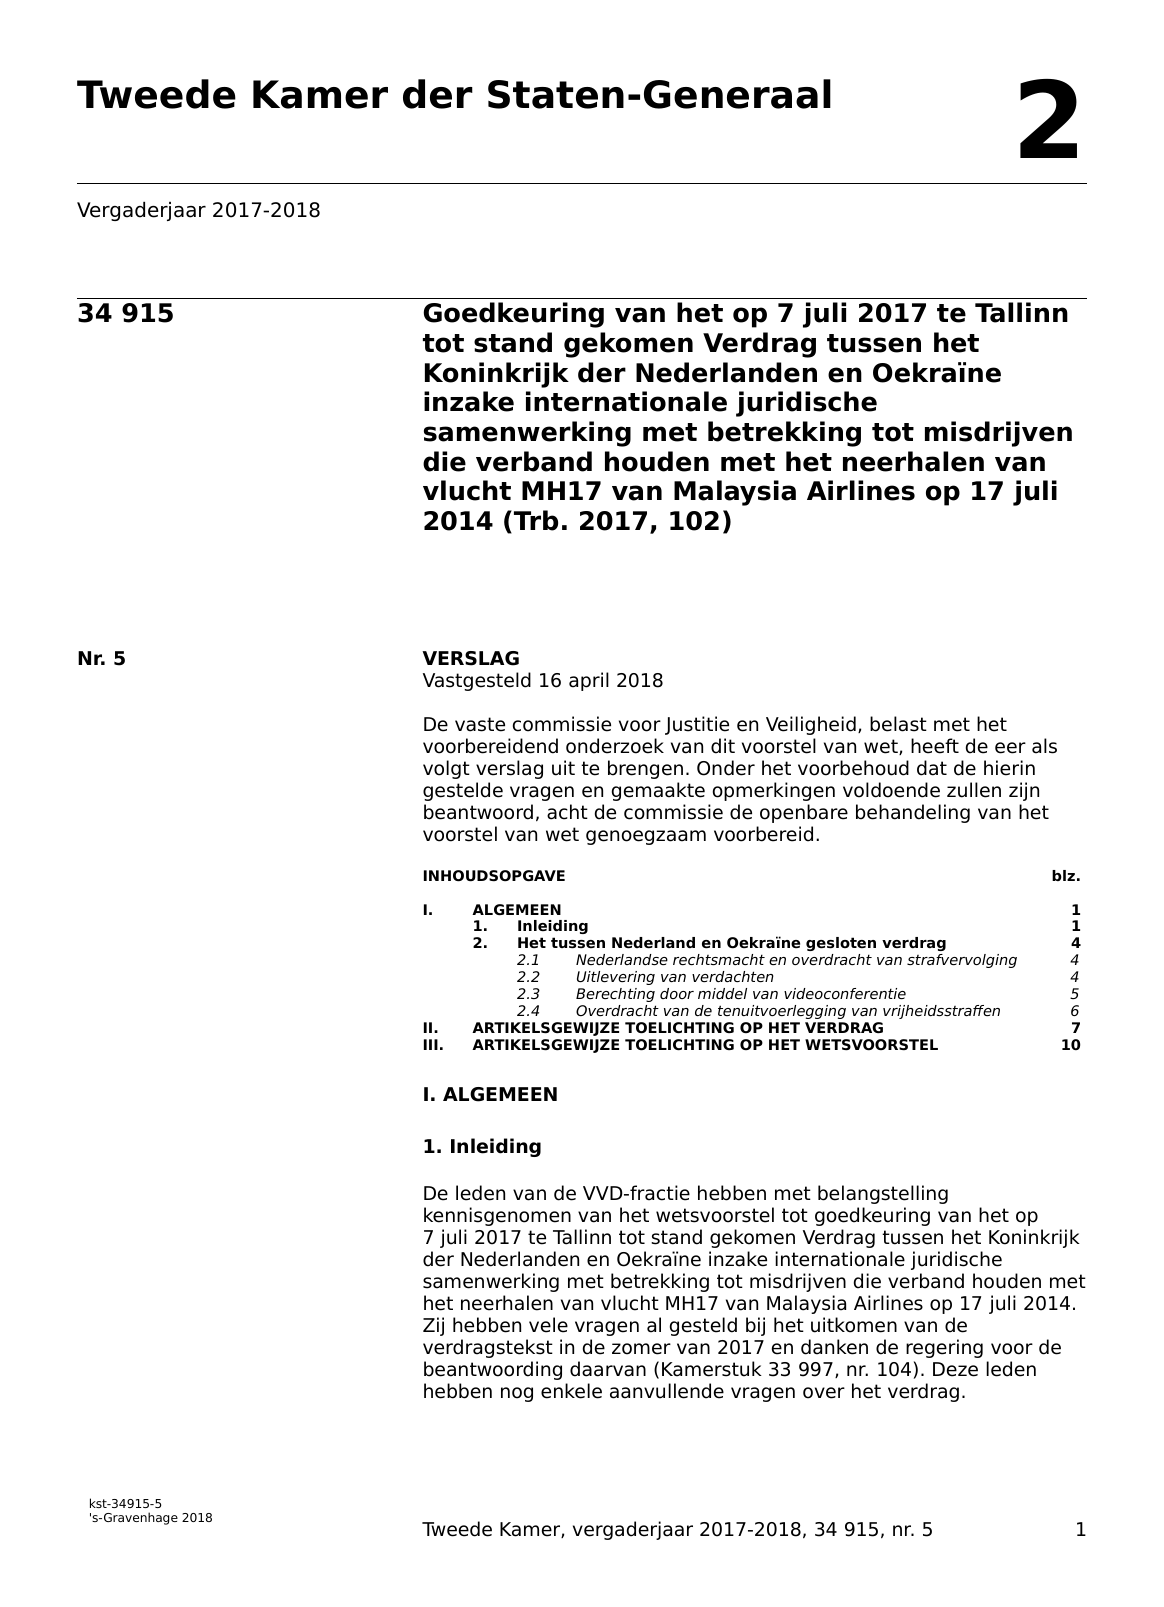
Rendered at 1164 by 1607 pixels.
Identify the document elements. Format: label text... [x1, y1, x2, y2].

table_cell [422, 952, 467, 969]
table_cell 4 [1028, 969, 1087, 986]
table_cell [422, 1003, 467, 1020]
table_cell [422, 969, 467, 986]
table_cell [422, 918, 467, 935]
table_cell [570, 884, 1028, 901]
table_cell [1028, 884, 1087, 901]
table_cell ARTIKELSGEWIJZE TOELICHTING OP HET WETSVOORSTEL [467, 1037, 1028, 1054]
table_cell Overdracht van de tenuitvoerlegging van vrijheidsstraffen [570, 1003, 1028, 1020]
text kst-34915-5 [88, 1497, 323, 1511]
table_header blz. [1028, 868, 1087, 884]
table_cell Uitlevering van verdachten [570, 969, 1028, 986]
table_cell 1 [1028, 901, 1087, 918]
subtitle 34 915 Goedkeuring van het op 7 juli 2017 te Tallinn tot stand gekomen Verdrag tussen het Koninkrijk der Nederlanden en Oekraïne inzake internationale juridische samenwerking met betrekking tot misdrijven die verband houden met het neerhalen van vlucht MH17 van Malaysia Airlines op 17 juli 2014 (Trb. 2017, 102) [77, 299, 1087, 536]
table_cell 2.2 [511, 969, 570, 986]
table_cell ARTIKELSGEWIJZE TOELICHTING OP HET VERDRAG [467, 1020, 1028, 1037]
table_cell II. [422, 1020, 467, 1037]
text 's-Gravenhage 2018 [88, 1511, 323, 1525]
table_cell 7 [1028, 1020, 1087, 1037]
table_cell Inleiding [511, 918, 1028, 935]
table_cell 2.1 [511, 952, 570, 969]
table_cell III. [422, 1037, 467, 1054]
subtitle Nr. 5 VERSLAG [77, 647, 1087, 669]
subtitle 1. Inleiding [422, 1136, 1087, 1158]
table_header Tweede Kamer der Staten-Generaal [77, 59, 886, 183]
table_cell 6 [1028, 1003, 1087, 1020]
table_cell 5 [1028, 986, 1087, 1003]
table_cell I. [422, 901, 467, 918]
table_cell [422, 884, 467, 901]
table_cell 2.4 [511, 1003, 570, 1020]
table_cell Vergaderjaar 2017-2018 [77, 184, 1087, 298]
table_cell [467, 969, 511, 986]
table_cell ALGEMEEN [467, 901, 1028, 918]
table_cell 2. [467, 935, 511, 952]
table_cell Het tussen Nederland en Oekraïne gesloten verdrag [511, 935, 1028, 952]
table_cell 4 [1028, 952, 1087, 969]
text Vastgesteld 16 april 2018 [422, 669, 1087, 691]
table_cell Berechting door middel van videoconferentie [570, 986, 1028, 1003]
table_cell 4 [1028, 935, 1087, 952]
table_cell 10 [1028, 1037, 1087, 1054]
table_cell [422, 935, 467, 952]
table_cell [511, 884, 570, 901]
table_header 2 [886, 59, 1087, 183]
table_cell [422, 986, 467, 1003]
table_cell [467, 952, 511, 969]
table_cell [467, 986, 511, 1003]
table_header INHOUDSOPGAVE [422, 868, 1028, 884]
table_cell [467, 1003, 511, 1020]
table_cell 2.3 [511, 986, 570, 1003]
table_cell 1. [467, 918, 511, 935]
text De vaste commissie voor Justitie en Veiligheid, belast met het voorbereidend onderzoek van dit voorstel van wet, heeft de eer als volgt verslag uit te brengen. Onder het voorbehoud dat de hierin gestelde vragen en gemaakte opmerkingen voldoende zullen zijn beantwoord, acht de commissie de openbare behandeling van het voorstel van wet genoegzaam voorbereid. [422, 714, 1087, 846]
subtitle I. ALGEMEEN [422, 1084, 1087, 1106]
text De leden van de VVD-fractie hebben met belangstelling kennisgenomen van het wetsvoorstel tot goedkeuring van het op 7 juli 2017 te Tallinn tot stand gekomen Verdrag tussen het Koninkrijk der Nederlanden en Oekraïne inzake internationale juridische samenwerking met betrekking tot misdrijven die verband houden met het neerhalen van vlucht MH17 van Malaysia Airlines op 17 juli 2014. Zij hebben vele vragen al gesteld bij het uitkomen van de verdragstekst in de zomer van 2017 en danken de regering voor de beantwoording daarvan (Kamerstuk 33 997, nr. 104). Deze leden hebben nog enkele aanvullende vragen over het verdrag. [422, 1183, 1087, 1403]
table_cell 1 [1028, 918, 1087, 935]
table_cell [467, 884, 511, 901]
table_cell Nederlandse rechtsmacht en overdracht van strafvervolging [570, 952, 1028, 969]
